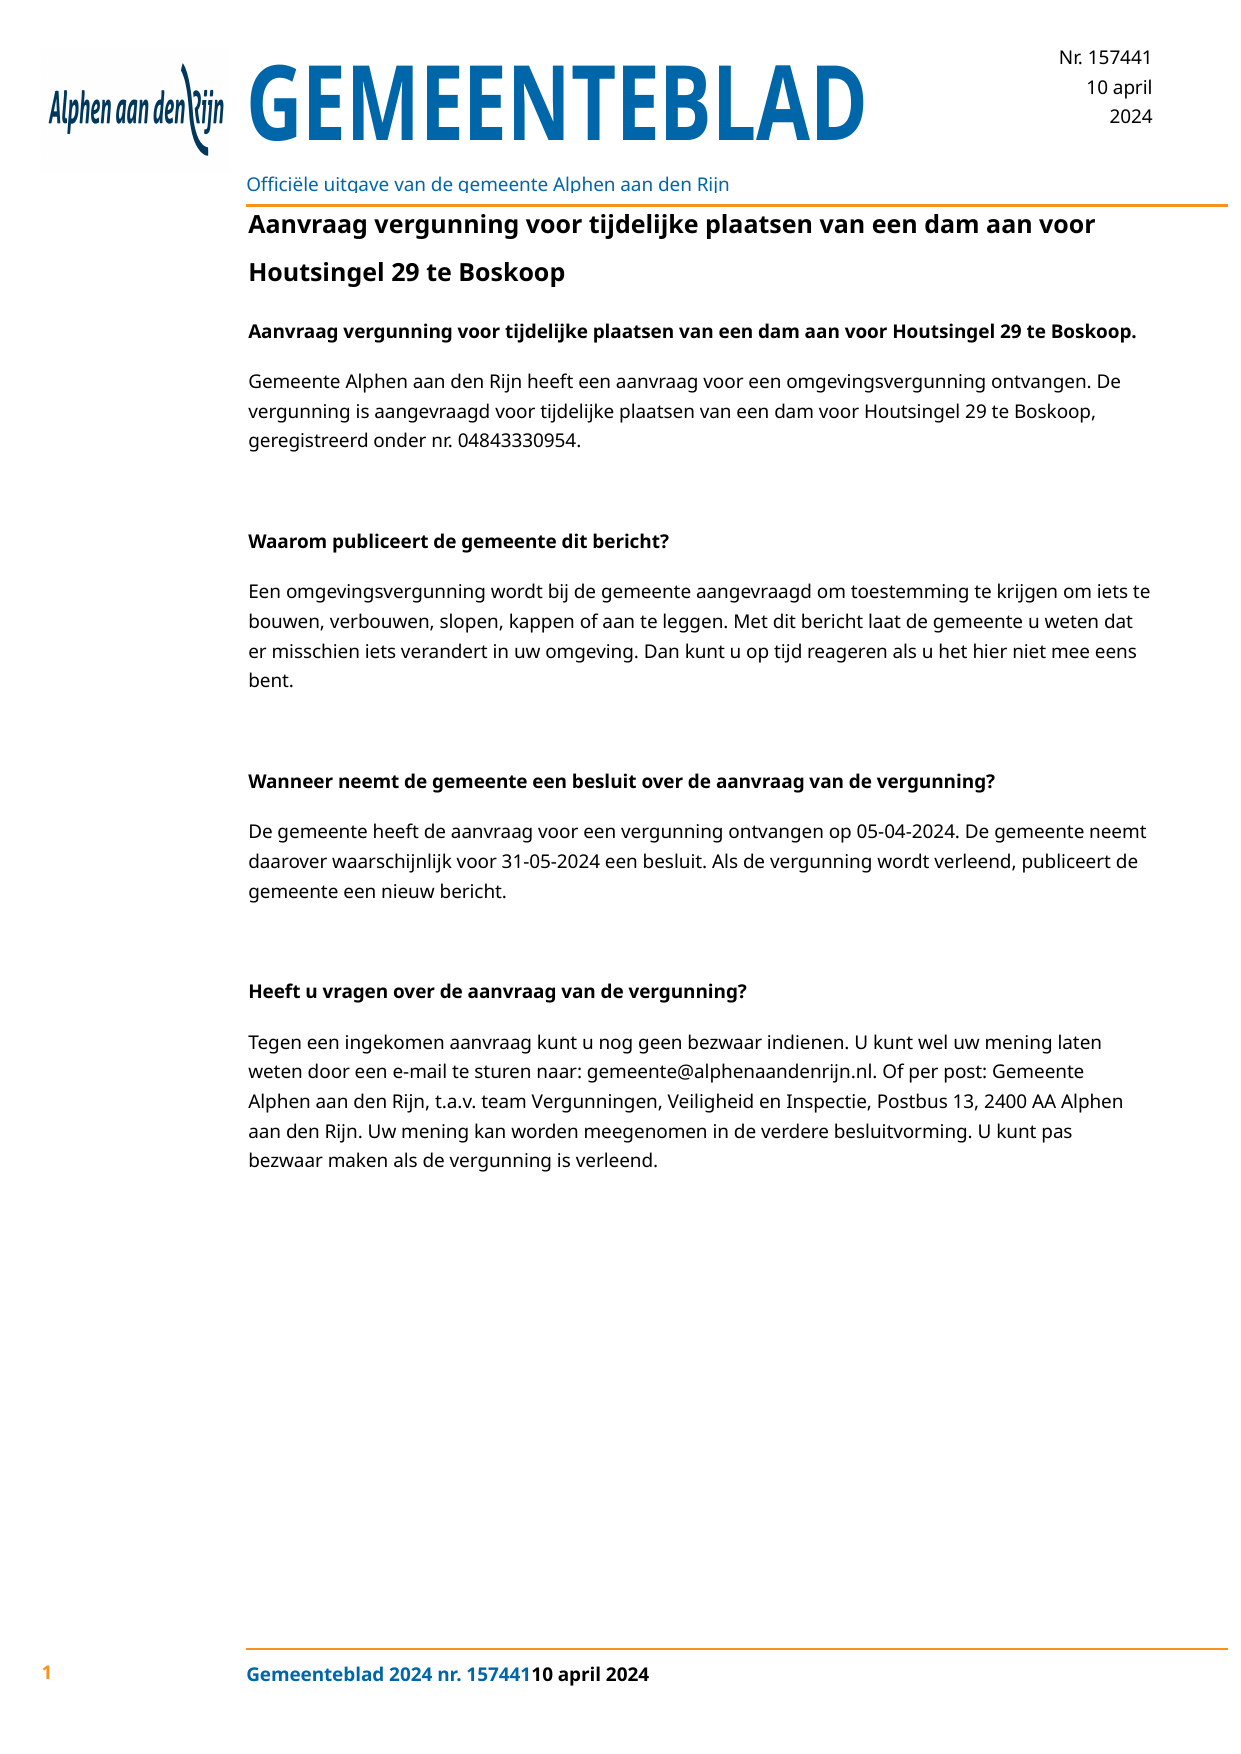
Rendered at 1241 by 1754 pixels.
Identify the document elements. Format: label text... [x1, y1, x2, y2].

text Tegen een ingekomen aanvraag kunt u nog geen bezwaar indienen. U kunt wel uw mening laten weten door een e-mail te sturen naar: gemeente@alphenaandenrijn.nl. Of per post: Gemeente Alphen aan den Rijn, t.a.v. team Vergunningen, Veiligheid en Inspectie, Postbus 13, 2400 AA Alphen aan den Rijn. Uw mening kan worden meegenomen in de verdere besluitvorming. U kunt pas bezwaar maken als de vergunning is verleend. [248, 1029, 1152, 1173]
text Heeft u vragen over de aanvraag van de vergunning? [248, 979, 1152, 1004]
text Gemeente Alphen aan den Rijn heeft een aanvraag voor een omgevingsvergunning ontvangen. De vergunning is aangevraagd voor tijdelijke plaatsen van een dam voor Houtsingel 29 te Boskoop, geregistreerd onder nr. 04843330954. [248, 368, 1152, 453]
text Een omgevingsvergunning wordt bij de gemeente aangevraagd om toestemming te krijgen om iets te bouwen, verbouwen, slopen, kappen of aan te leggen. Met dit bericht laat de gemeente u weten dat er misschien iets verandert in uw omgeving. Dan kunt u op tijd reageren als u het hier niet mee eens bent. [248, 579, 1152, 693]
text Wanneer neemt de gemeente een besluit over de aanvraag van de vergunning? [248, 768, 1152, 794]
text Aanvraag vergunning voor tijdelijke plaatsen van een dam aan voor Houtsingel 29 te Boskoop [248, 207, 1152, 288]
picture [41, 47, 231, 172]
text Aanvraag vergunning voor tijdelijke plaatsen van een dam aan voor Houtsingel 29 te Boskoop. [248, 318, 1152, 344]
text Waarom publiceert de gemeente dit bericht? [248, 528, 1152, 554]
text De gemeente heeft de aanvraag voor een vergunning ontvangen op 05-04-2024. De gemeente neemt daarover waarschijnlijk voor 31-05-2024 een besluit. Als de vergunning wordt verleend, publiceert de gemeente een nieuw bericht. [248, 819, 1152, 904]
